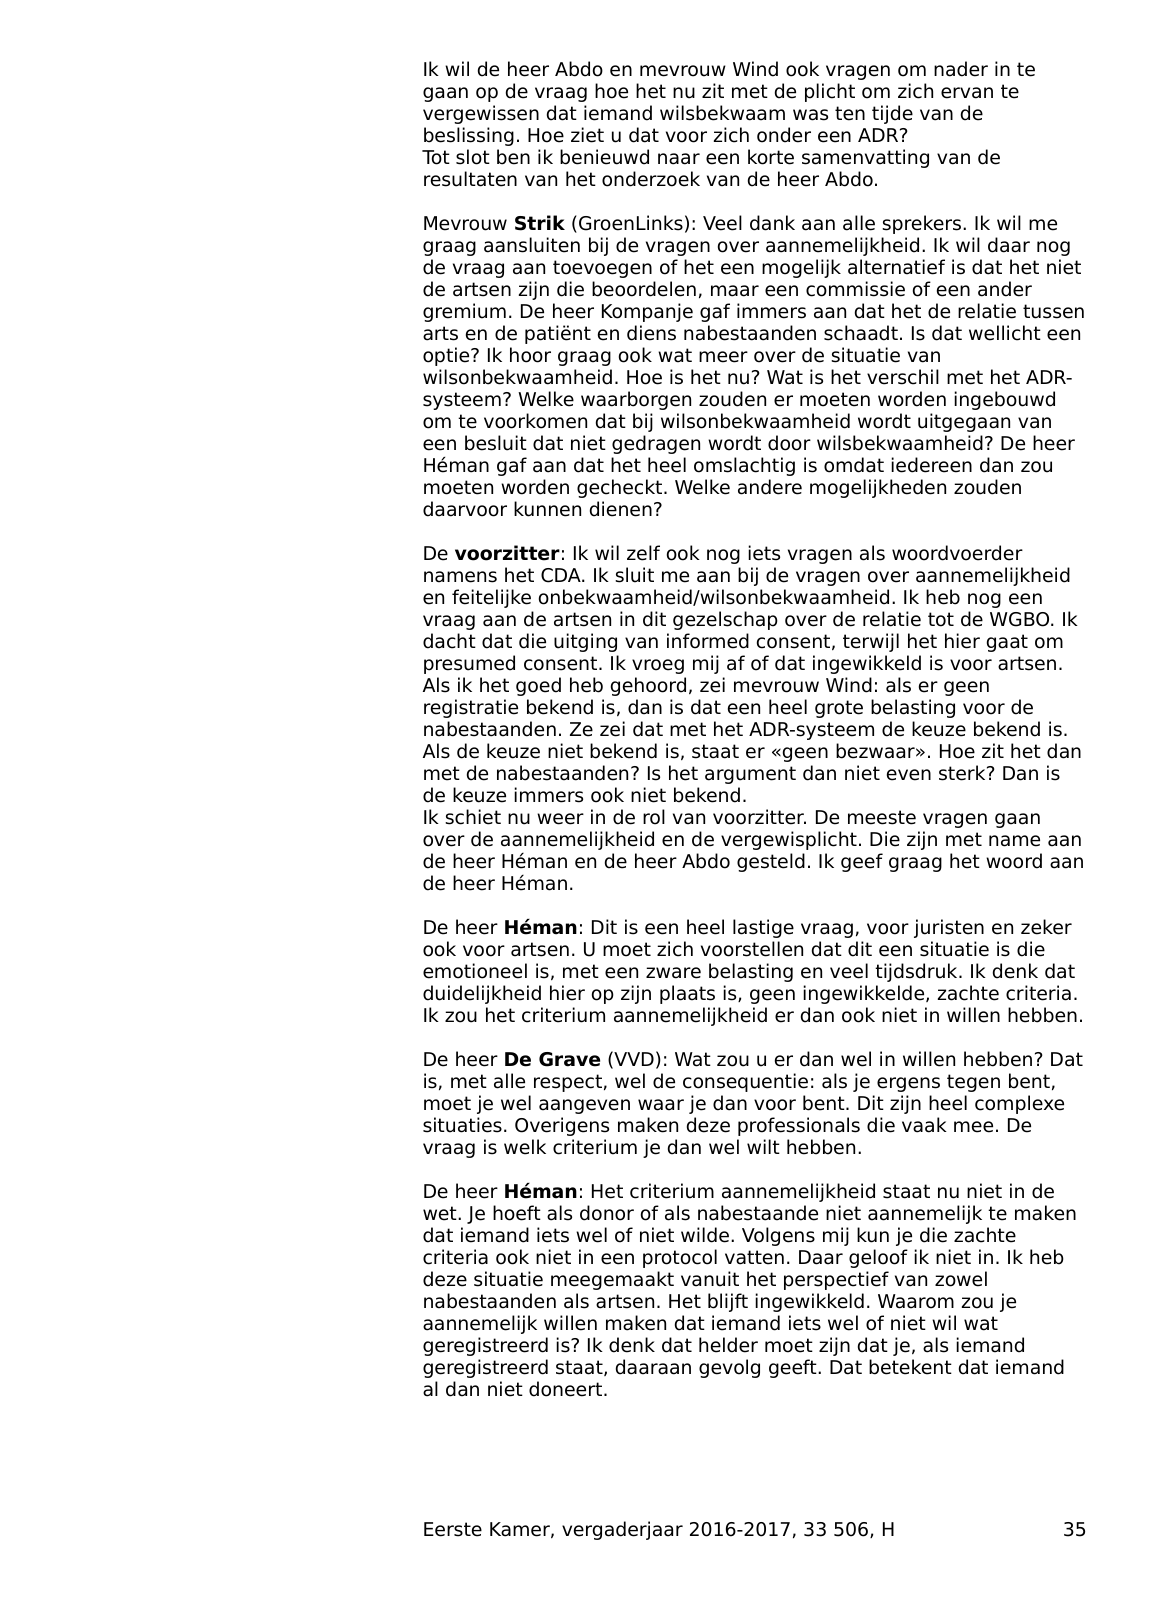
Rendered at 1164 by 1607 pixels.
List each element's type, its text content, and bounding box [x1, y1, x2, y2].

text Ik schiet nu weer in de rol van voorzitter. De meeste vragen gaan over de aannemelijkheid en de vergewisplicht. Die zijn met name aan de heer Héman en de heer Abdo gesteld. Ik geef graag het woord aan de heer Héman. [422, 807, 1087, 895]
text Mevrouw Strik (GroenLinks): Veel dank aan alle sprekers. Ik wil me graag aansluiten bij de vragen over aannemelijkheid. Ik wil daar nog de vraag aan toevoegen of het een mogelijk alternatief is dat het niet de artsen zijn die beoordelen, maar een commissie of een ander gremium. De heer Kompanje gaf immers aan dat het de relatie tussen arts en de patiënt en diens nabestaanden schaadt. Is dat wellicht een optie? Ik hoor graag ook wat meer over de situatie van wilsonbekwaamheid. Hoe is het nu? Wat is het verschil met het ADR-systeem? Welke waarborgen zouden er moeten worden ingebouwd om te voorkomen dat bij wilsonbekwaamheid wordt uitgegaan van een besluit dat niet gedragen wordt door wilsbekwaamheid? De heer Héman gaf aan dat het heel omslachtig is omdat iedereen dan zou moeten worden gecheckt. Welke andere mogelijkheden zouden daarvoor kunnen dienen? [422, 213, 1087, 521]
text Ik wil de heer Abdo en mevrouw Wind ook vragen om nader in te gaan op de vraag hoe het nu zit met de plicht om zich ervan te vergewissen dat iemand wilsbekwaam was ten tijde van de beslissing. Hoe ziet u dat voor zich onder een ADR? [422, 59, 1087, 147]
text Tot slot ben ik benieuwd naar een korte samenvatting van de resultaten van het onderzoek van de heer Abdo. [422, 147, 1087, 191]
text De heer Héman: Dit is een heel lastige vraag, voor juristen en zeker ook voor artsen. U moet zich voorstellen dat dit een situatie is die emotioneel is, met een zware belasting en veel tijdsdruk. Ik denk dat duidelijkheid hier op zijn plaats is, geen ingewikkelde, zachte criteria. Ik zou het criterium aannemelijkheid er dan ook niet in willen hebben. [422, 917, 1087, 1027]
text De voorzitter: Ik wil zelf ook nog iets vragen als woordvoerder namens het CDA. Ik sluit me aan bij de vragen over aannemelijkheid en feitelijke onbekwaamheid/wilsonbekwaamheid. Ik heb nog een vraag aan de artsen in dit gezelschap over de relatie tot de WGBO. Ik dacht dat die uitging van informed consent, terwijl het hier gaat om presumed consent. Ik vroeg mij af of dat ingewikkeld is voor artsen. Als ik het goed heb gehoord, zei mevrouw Wind: als er geen registratie bekend is, dan is dat een heel grote belasting voor de nabestaanden. Ze zei dat met het ADR-systeem de keuze bekend is. Als de keuze niet bekend is, staat er «geen bezwaar». Hoe zit het dan met de nabestaanden? Is het argument dan niet even sterk? Dan is de keuze immers ook niet bekend. [422, 543, 1087, 807]
text De heer De Grave (VVD): Wat zou u er dan wel in willen hebben? Dat is, met alle respect, wel de consequentie: als je ergens tegen bent, moet je wel aangeven waar je dan voor bent. Dit zijn heel complexe situaties. Overigens maken deze professionals die vaak mee. De vraag is welk criterium je dan wel wilt hebben. [422, 1049, 1087, 1159]
text De heer Héman: Het criterium aannemelijkheid staat nu niet in de wet. Je hoeft als donor of als nabestaande niet aannemelijk te maken dat iemand iets wel of niet wilde. Volgens mij kun je die zachte criteria ook niet in een protocol vatten. Daar geloof ik niet in. Ik heb deze situatie meegemaakt vanuit het perspectief van zowel nabestaanden als artsen. Het blijft ingewikkeld. Waarom zou je aannemelijk willen maken dat iemand iets wel of niet wil wat geregistreerd is? Ik denk dat helder moet zijn dat je, als iemand geregistreerd staat, daaraan gevolg geeft. Dat betekent dat iemand al dan niet doneert. [422, 1181, 1087, 1401]
